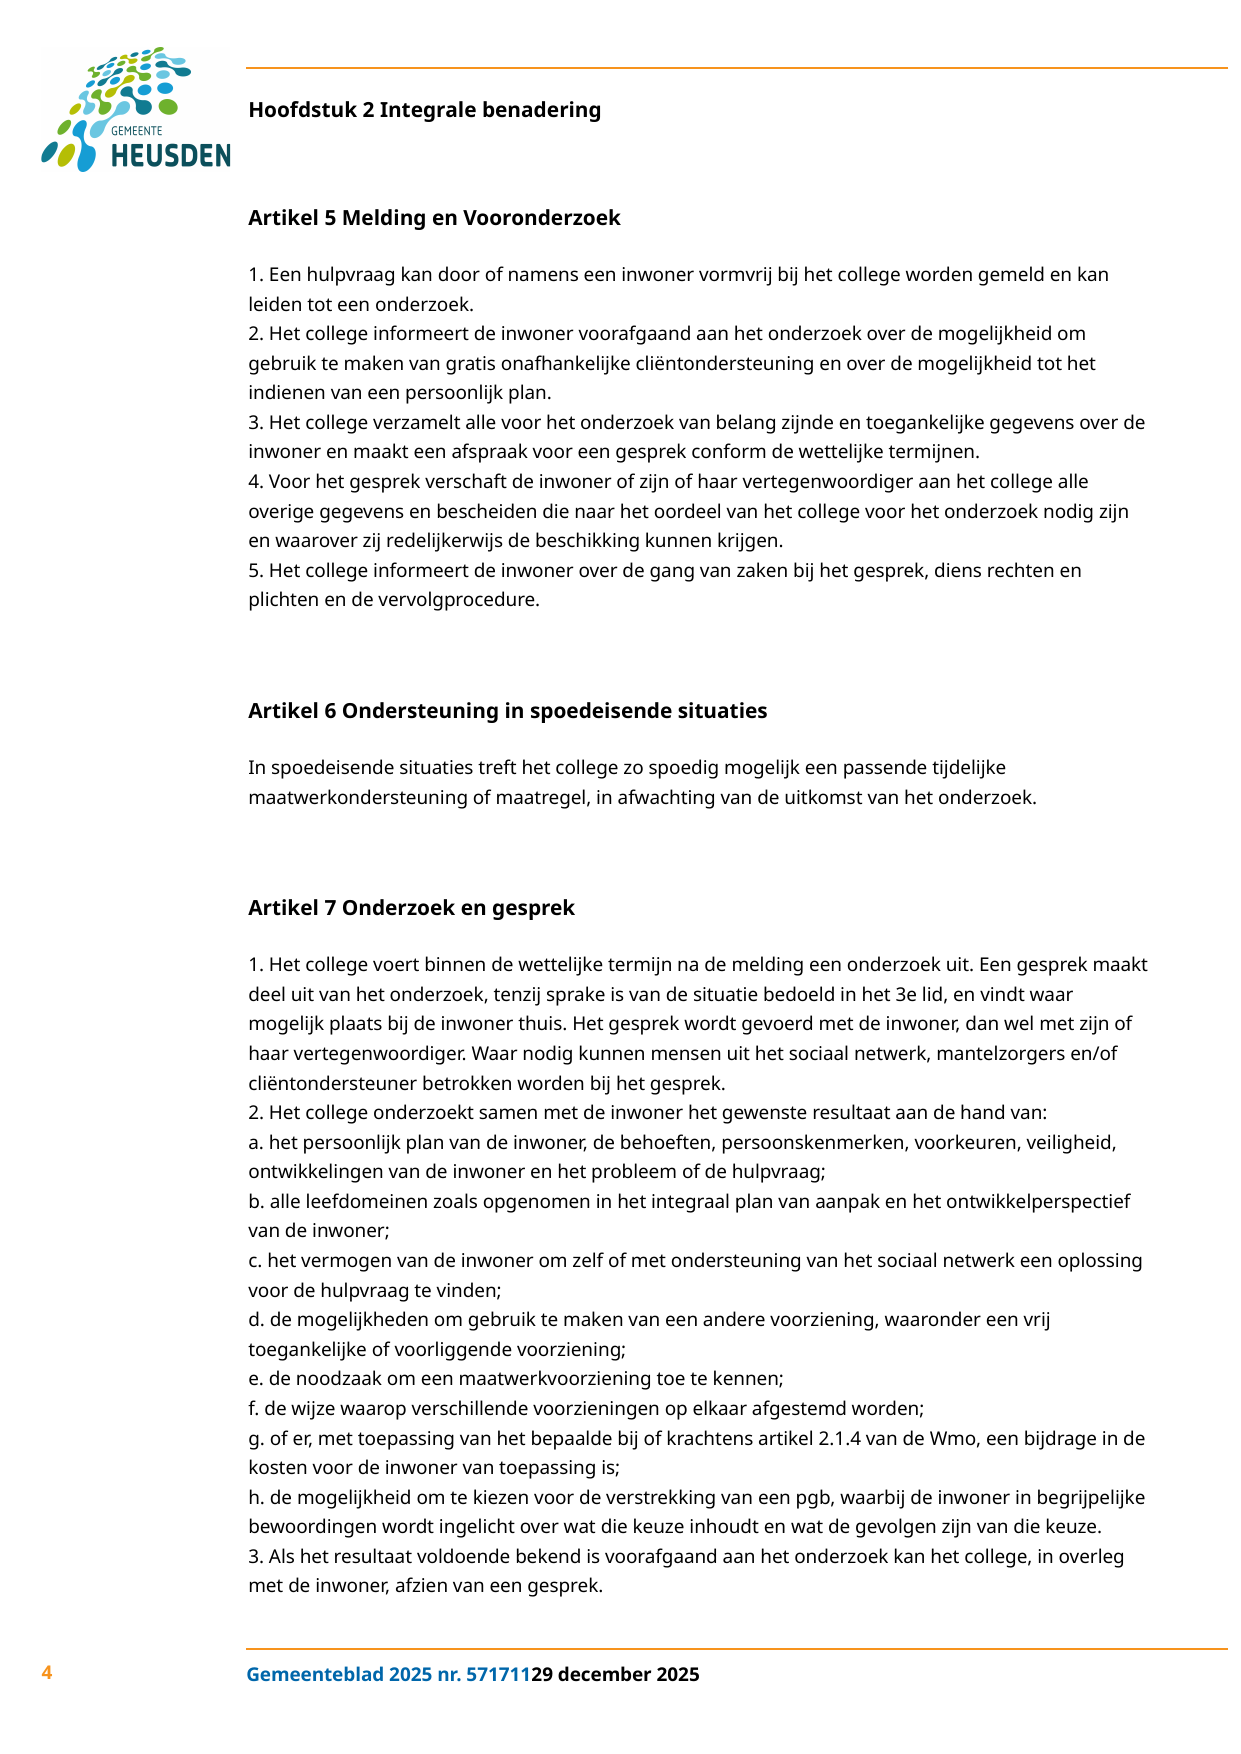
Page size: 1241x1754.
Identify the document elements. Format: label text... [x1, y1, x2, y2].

text Hoofdstuk 2 Integrale benadering [248, 95, 1152, 123]
text Artikel 6 Ondersteuning in spoedeisende situaties [248, 696, 1152, 725]
text 2. Het college onderzoekt samen met de inwoner het gewenste resultaat aan de hand van: [248, 1099, 1152, 1125]
text g. of er, met toepassing van het bepaalde bij of krachtens artikel 2.1.4 van de Wmo, een bijdrage in de kosten voor de inwoner van toepassing is; [248, 1425, 1152, 1480]
text a. het persoonlijk plan van de inwoner, de behoeften, persoonskenmerken, voorkeuren, veiligheid, ontwikkelingen van de inwoner en het probleem of de hulpvraag; [248, 1129, 1152, 1184]
text 3. Het college verzamelt alle voor het onderzoek van belang zijnde en toegankelijke gegevens over de inwoner en maakt een afspraak voor een gesprek conform de wettelijke termijnen. [248, 409, 1152, 464]
text h. de mogelijkheid om te kiezen voor de verstrekking van een pgb, waarbij de inwoner in begrijpelijke bewoordingen wordt ingelicht over wat die keuze inhoudt en wat de gevolgen zijn van die keuze. [248, 1484, 1152, 1539]
text 5. Het college informeert de inwoner over de gang van zaken bij het gesprek, diens rechten en plichten en de vervolgprocedure. [248, 557, 1152, 612]
text In spoedeisende situaties treft het college zo spoedig mogelijk een passende tijdelijke maatwerkondersteuning of maatregel, in afwachting van de uitkomst van het onderzoek. [248, 754, 1152, 809]
text e. de noodzaak om een maatwerkvoorziening toe te kennen; [248, 1366, 1152, 1391]
text 4. Voor het gesprek verschaft de inwoner of zijn of haar vertegenwoordiger aan het college alle [248, 468, 1152, 494]
text b. alle leefdomeinen zoals opgenomen in het integraal plan van aanpak en het ontwikkelperspectief van de inwoner; [248, 1188, 1152, 1243]
text 3. Als het resultaat voldoende bekend is voorafgaand aan het onderzoek kan het college, in overleg met de inwoner, afzien van een gesprek. [248, 1543, 1152, 1598]
picture [41, 47, 231, 172]
text 2. Het college informeert de inwoner voorafgaand aan het onderzoek over de mogelijkheid om gebruik te maken van gratis onafhankelijke cliëntondersteuning en over de mogelijkheid tot het indienen van een persoonlijk plan. [248, 320, 1152, 405]
text f. de wijze waarop verschillende voorzieningen op elkaar afgestemd worden; [248, 1395, 1152, 1421]
text overige gegevens en bescheiden die naar het oordeel van het college voor het onderzoek nodig zijn en waarover zij redelijkerwijs de beschikking kunnen krijgen. [248, 498, 1152, 553]
text d. de mogelijkheden om gebruik te maken van een andere voorziening, waaronder een vrij toegankelijke of voorliggende voorziening; [248, 1306, 1152, 1362]
text 1. Een hulpvraag kan door of namens een inwoner vormvrij bij het college worden gemeld en kan leiden tot een onderzoek. [248, 261, 1152, 317]
text 1. Het college voert binnen de wettelijke termijn na de melding een onderzoek uit. Een gesprek maakt deel uit van het onderzoek, tenzij sprake is van de situatie bedoeld in het 3e lid, en vindt waar mogelijk plaats bij de inwoner thuis. Het gesprek wordt gevoerd met de inwoner, dan wel met zijn of haar vertegenwoordiger. Waar nodig kunnen mensen uit het sociaal netwerk, mantelzorgers en/of cliëntondersteuner betrokken worden bij het gesprek. [248, 951, 1152, 1096]
text c. het vermogen van de inwoner om zelf of met ondersteuning van het sociaal netwerk een oplossing voor de hulpvraag te vinden; [248, 1247, 1152, 1303]
text Artikel 7 Onderzoek en gesprek [248, 893, 1152, 922]
text Artikel 5 Melding en Vooronderzoek [248, 203, 1152, 232]
